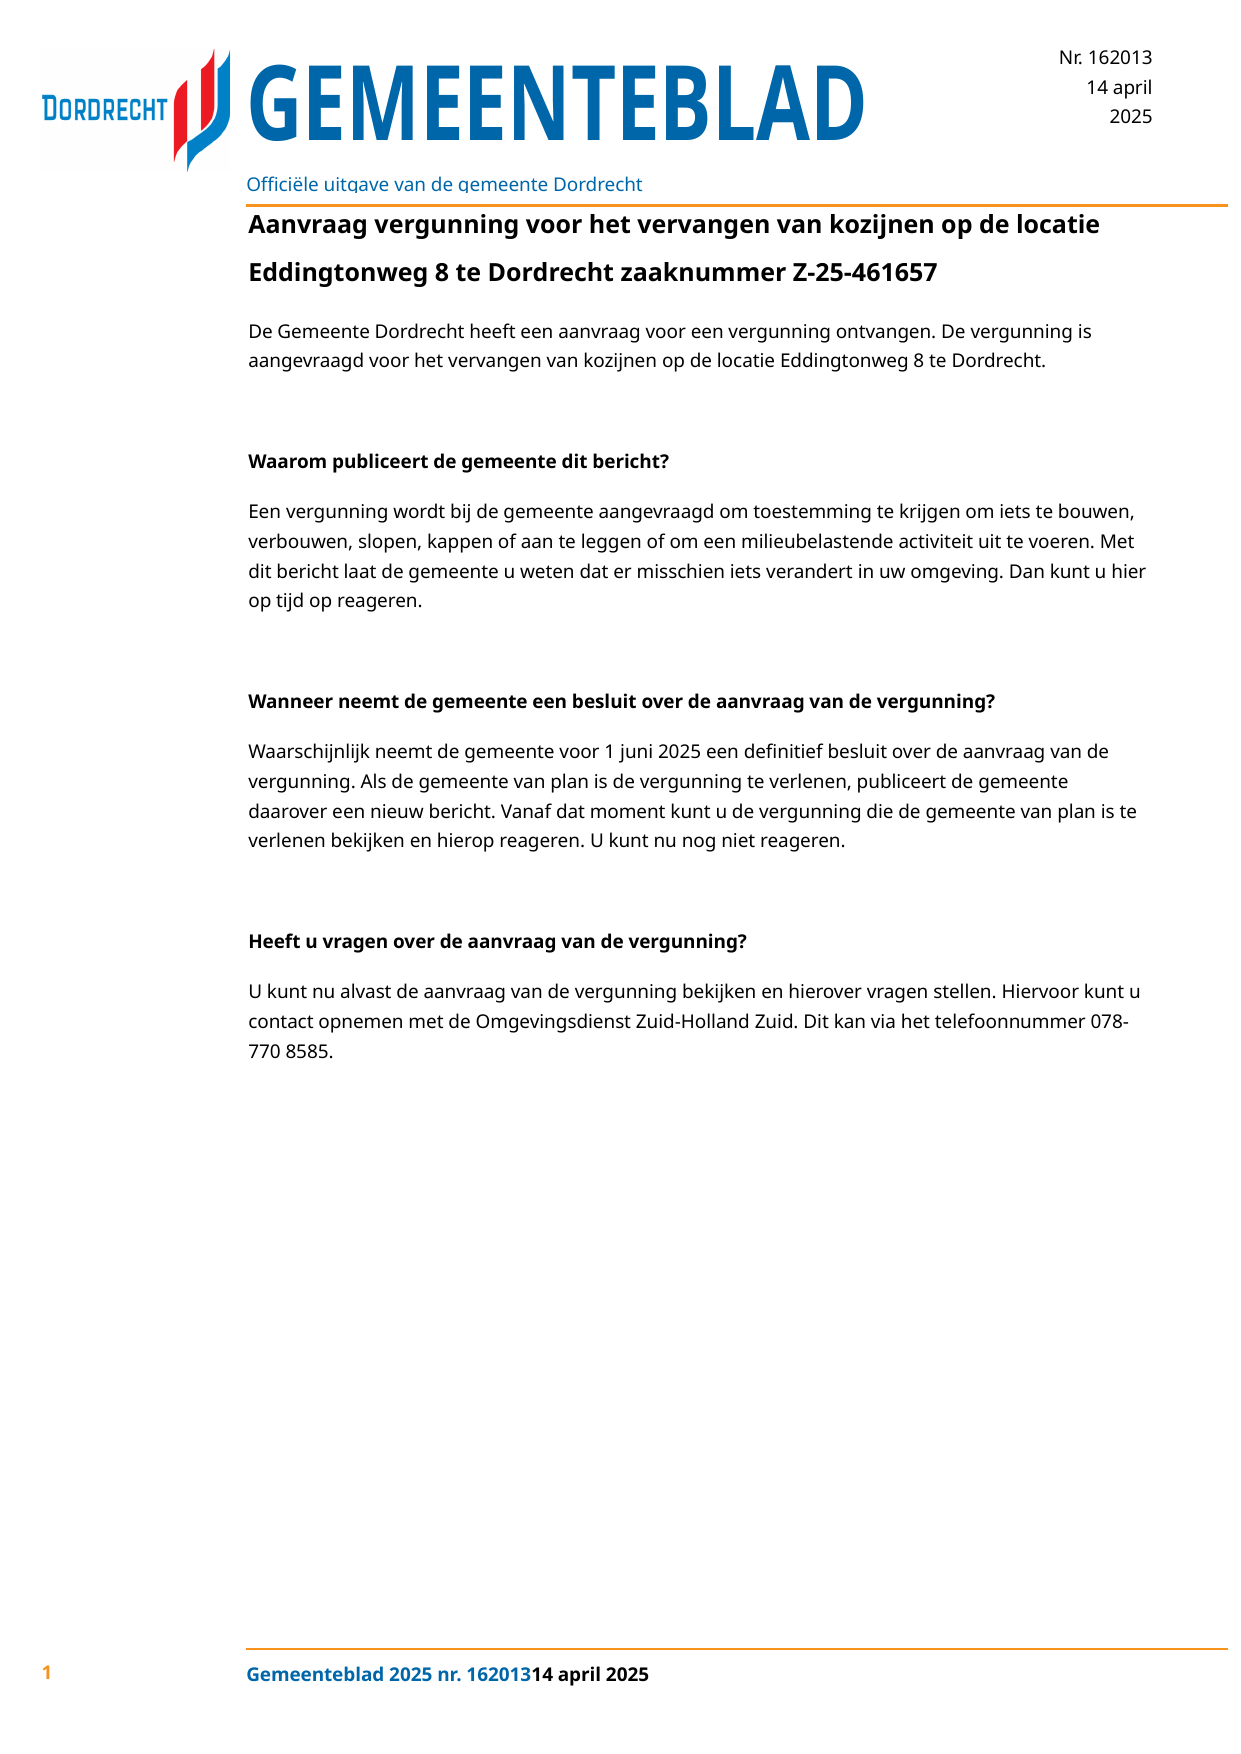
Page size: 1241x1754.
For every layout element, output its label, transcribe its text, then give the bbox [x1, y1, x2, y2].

text Een vergunning wordt bij de gemeente aangevraagd om toestemming te krijgen om iets te bouwen, verbouwen, slopen, kappen of aan te leggen of om een milieubelastende activiteit uit te voeren. Met dit bericht laat de gemeente u weten dat er misschien iets verandert in uw omgeving. Dan kunt u hier op tijd op reageren. [248, 499, 1152, 613]
picture [41, 47, 231, 172]
text U kunt nu alvast de aanvraag van de vergunning bekijken en hierover vragen stellen. Hiervoor kunt u contact opnemen met de Omgevingsdienst Zuid-Holland Zuid. Dit kan via het telefoonnummer 078-770 8585. [248, 979, 1152, 1064]
text Waarom publiceert de gemeente dit bericht? [248, 448, 1152, 474]
text Heeft u vragen over de aanvraag van de vergunning? [248, 928, 1152, 954]
text Wanneer neemt de gemeente een besluit over de aanvraag van de vergunning? [248, 688, 1152, 714]
text De Gemeente Dordrecht heeft een aanvraag voor een vergunning ontvangen. De vergunning is aangevraagd voor het vervangen van kozijnen op de locatie Eddingtonweg 8 te Dordrecht. [248, 318, 1152, 373]
text Waarschijnlijk neemt de gemeente voor 1 juni 2025 een definitief besluit over de aanvraag van de vergunning. Als de gemeente van plan is de vergunning te verlenen, publiceert de gemeente daarover een nieuw bericht. Vanaf dat moment kunt u de vergunning die de gemeente van plan is te verlenen bekijken en hierop reageren. U kunt nu nog niet reageren. [248, 739, 1152, 853]
text Aanvraag vergunning voor het vervangen van kozijnen op de locatie Eddingtonweg 8 te Dordrecht zaaknummer Z-25-461657 [248, 207, 1152, 288]
